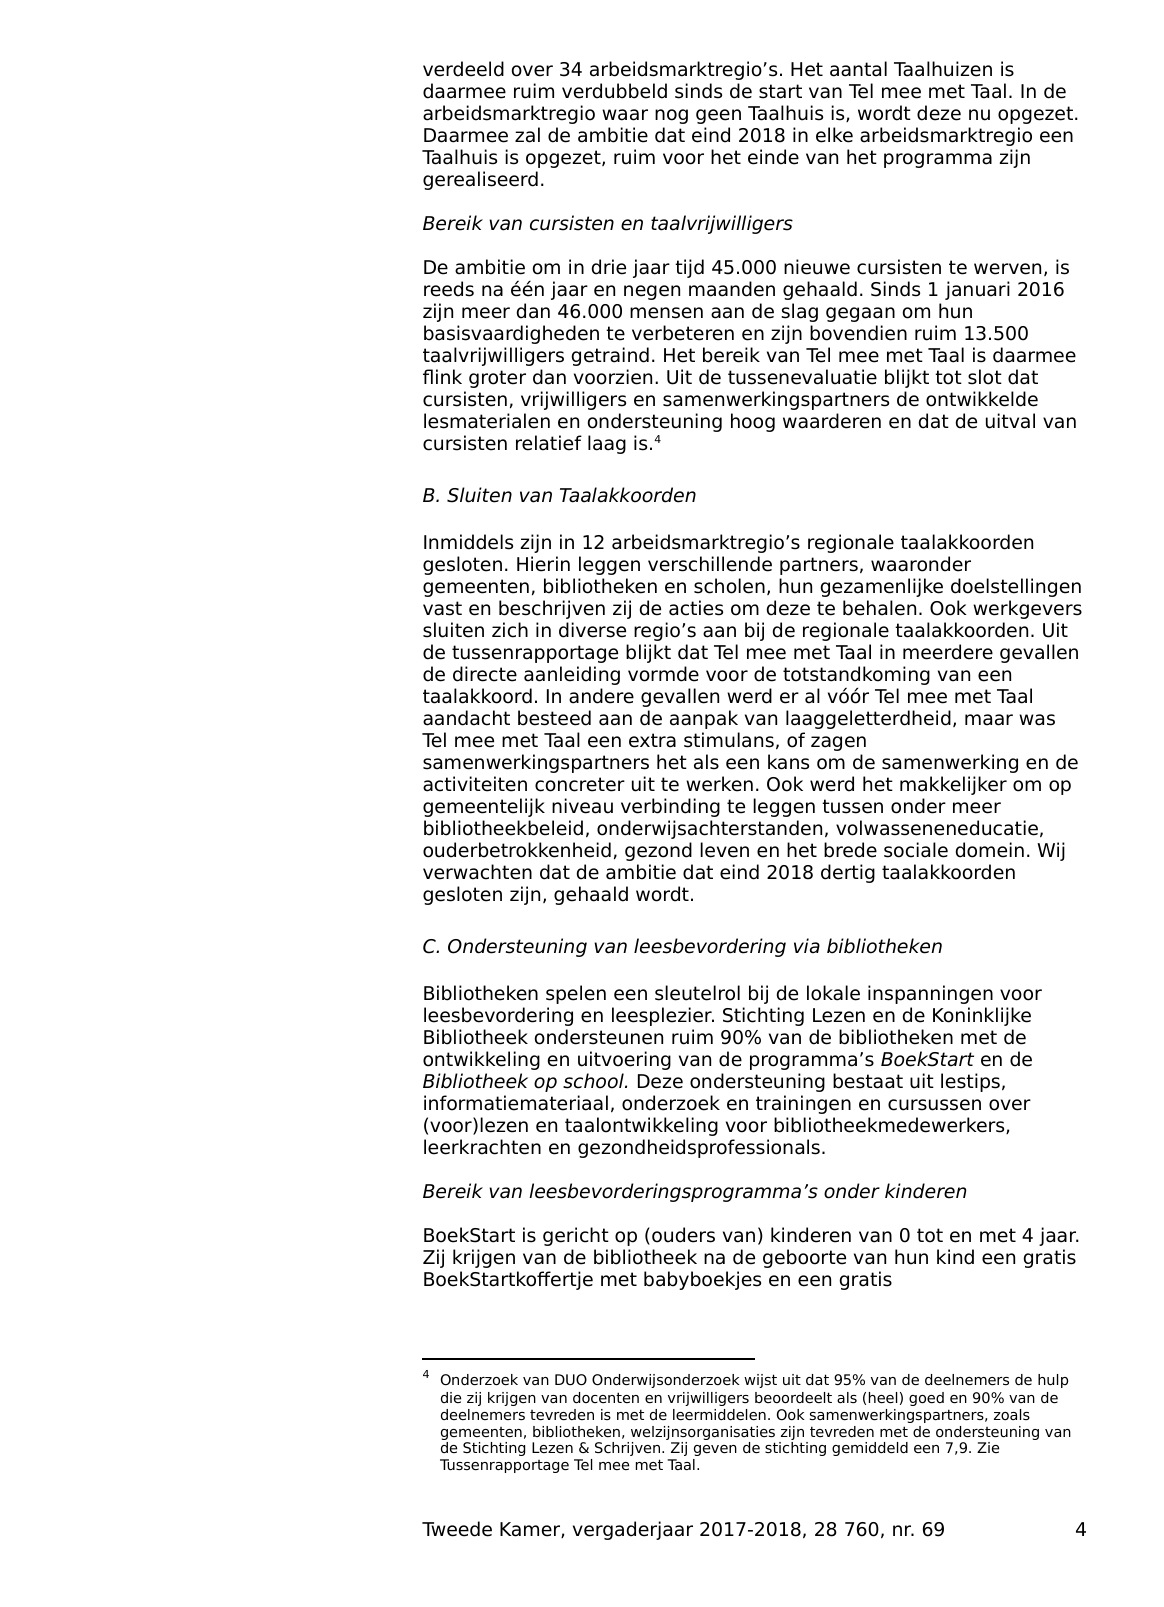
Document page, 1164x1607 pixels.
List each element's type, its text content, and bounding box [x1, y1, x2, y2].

subtitle C. Ondersteuning van leesbevordering via bibliotheken [422, 936, 1087, 958]
text Inmiddels zijn in 12 arbeidsmarktregio’s regionale taalakkoorden gesloten. Hierin leggen verschillende partners, waaronder gemeenten, bibliotheken en scholen, hun gezamenlijke doelstellingen vast en beschrijven zij de acties om deze te behalen. Ook werkgevers sluiten zich in diverse regio’s aan bij de regionale taalakkoorden. Uit de tussenrapportage blijkt dat Tel mee met Taal in meerdere gevallen de directe aanleiding vormde voor de totstandkoming van een taalakkoord. In andere gevallen werd er al vóór Tel mee met Taal aandacht besteed aan de aanpak van laaggeletterdheid, maar was Tel mee met Taal een extra stimulans, of zagen samenwerkingspartners het als een kans om de samenwerking en de activiteiten concreter uit te werken. Ook werd het makkelijker om op gemeentelijk niveau verbinding te leggen tussen onder meer bibliotheekbeleid, onderwijsachterstanden, volwasseneneducatie, ouderbetrokkenheid, gezond leven en het brede sociale domein. Wij verwachten dat de ambitie dat eind 2018 dertig taalakkoorden gesloten zijn, gehaald wordt. [422, 532, 1087, 906]
text Bibliotheken spelen een sleutelrol bij de lokale inspanningen voor leesbevordering en leesplezier. Stichting Lezen en de Koninklijke Bibliotheek ondersteunen ruim 90% van de bibliotheken met de ontwikkeling en uitvoering van de programma’s BoekStart en de Bibliotheek op school. Deze ondersteuning bestaat uit lestips, informatiemateriaal, onderzoek en trainingen en cursussen over (voor)lezen en taalontwikkeling voor bibliotheekmedewerkers, leerkrachten en gezondheidsprofessionals. [422, 983, 1087, 1158]
subtitle B. Sluiten van Taalakkoorden [422, 485, 1087, 507]
text verdeeld over 34 arbeidsmarktregio’s. Het aantal Taalhuizen is daarmee ruim verdubbeld sinds de start van Tel mee met Taal. In de arbeidsmarktregio waar nog geen Taalhuis is, wordt deze nu opgezet. Daarmee zal de ambitie dat eind 2018 in elke arbeidsmarktregio een Taalhuis is opgezet, ruim voor het einde van het programma zijn gerealiseerd. [422, 59, 1087, 191]
text BoekStart is gericht op (ouders van) kinderen van 0 tot en met 4 jaar. Zij krijgen van de bibliotheek na de geboorte van hun kind een gratis BoekStartkoffertje met babyboekjes en een gratis [422, 1225, 1087, 1291]
text De ambitie om in drie jaar tijd 45.000 nieuwe cursisten te werven, is reeds na één jaar en negen maanden gehaald. Sinds 1 januari 2016 zijn meer dan 46.000 mensen aan de slag gegaan om hun basisvaardigheden te verbeteren en zijn bovendien ruim 13.500 taalvrijwilligers getraind. Het bereik van Tel mee met Taal is daarmee flink groter dan voorzien. Uit de tussenevaluatie blijkt tot slot dat cursisten, vrijwilligers en samenwerkingspartners de ontwikkelde lesmaterialen en ondersteuning hoog waarderen en dat de uitval van cursisten relatief laag is. [422, 257, 1087, 455]
subtitle Bereik van leesbevorderingsprogramma’s onder kinderen [422, 1181, 1087, 1203]
subtitle Bereik van cursisten en taalvrijwilligers [422, 213, 1087, 235]
text Onderzoek van DUO Onderwijsonderzoek wijst uit dat 95% van de deelnemers de hulp die zij krijgen van docenten en vrijwilligers beoordeelt als (heel) goed en 90% van de deelnemers tevreden is met de leermiddelen. Ook samenwerkingspartners, zoals gemeenten, bibliotheken, welzijnsorganisaties zijn tevreden met de ondersteuning van de Stichting Lezen & Schrijven. Zij geven de stichting gemiddeld een 7,9. Zie Tussenrapportage Tel mee met Taal. [422, 1368, 1087, 1474]
